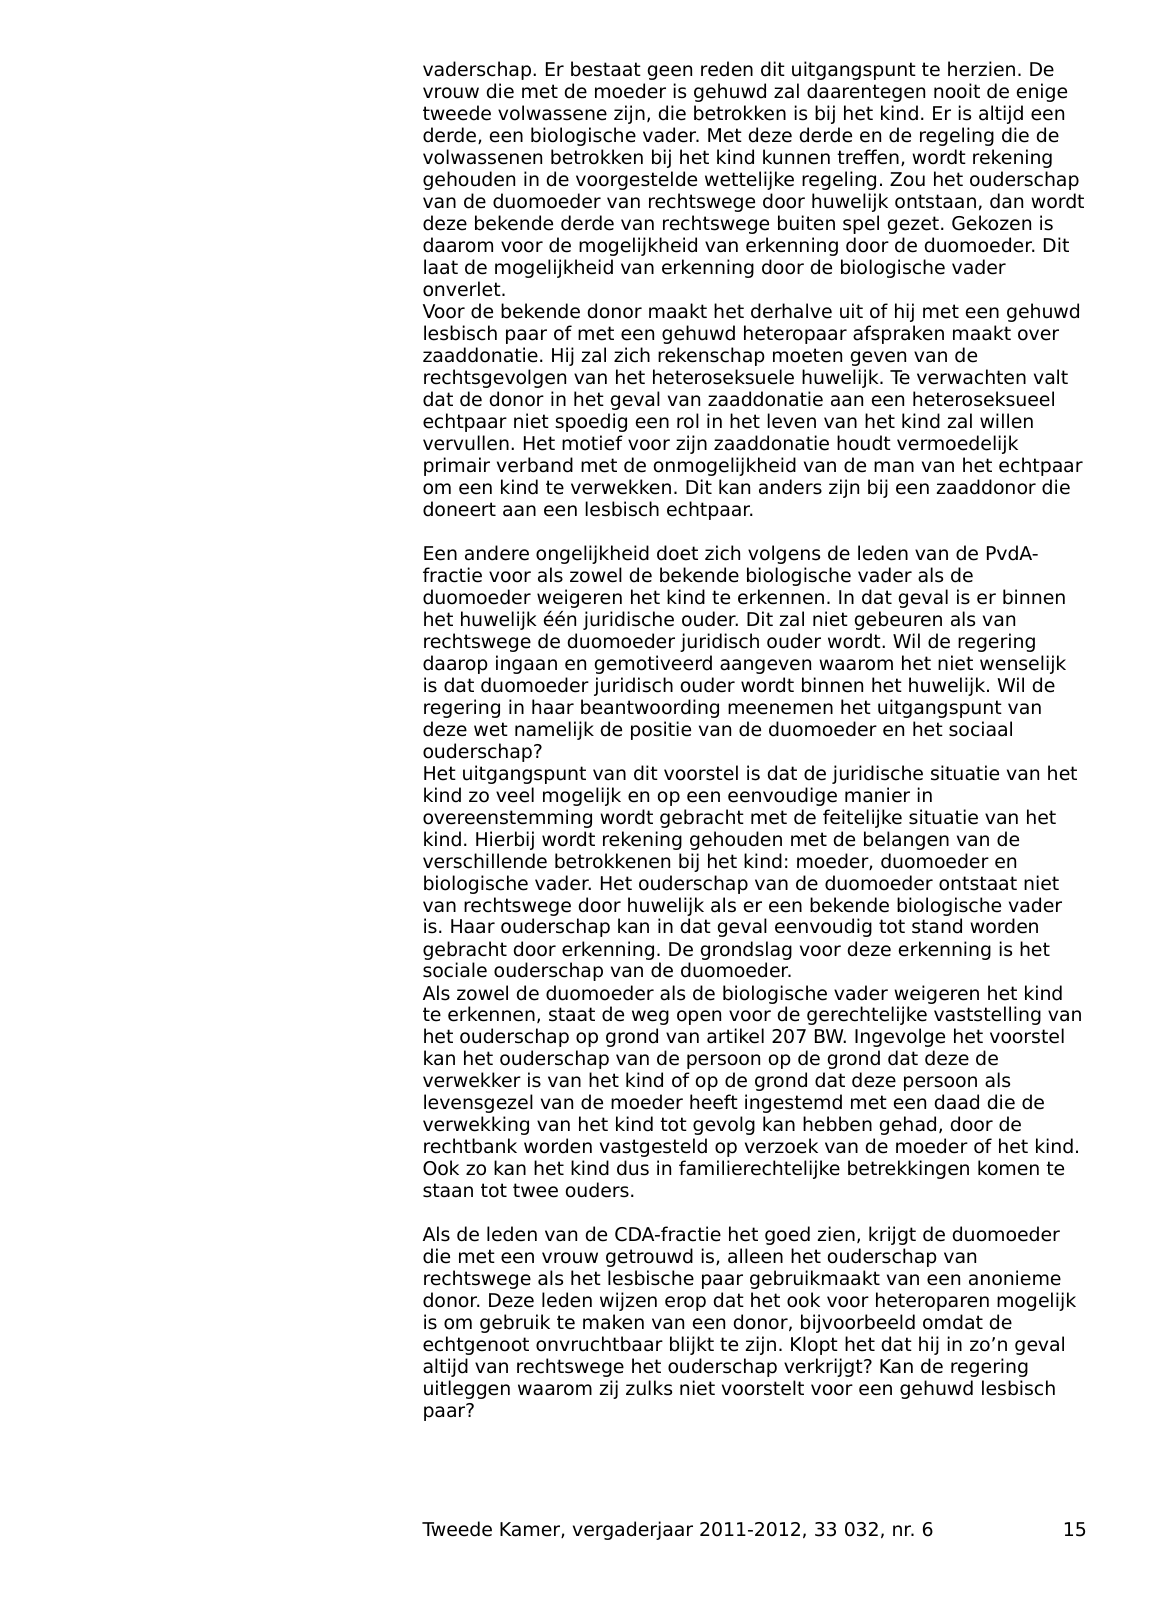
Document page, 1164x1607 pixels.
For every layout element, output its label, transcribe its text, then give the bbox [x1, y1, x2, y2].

text Het uitgangspunt van dit voorstel is dat de juridische situatie van het kind zo veel mogelijk en op een eenvoudige manier in overeenstemming wordt gebracht met de feitelijke situatie van het kind. Hierbij wordt rekening gehouden met de belangen van de verschillende betrokkenen bij het kind: moeder, duomoeder en biologische vader. Het ouderschap van de duomoeder ontstaat niet van rechtswege door huwelijk als er een bekende biologische vader is. Haar ouderschap kan in dat geval eenvoudig tot stand worden gebracht door erkenning. De grondslag voor deze erkenning is het sociale ouderschap van de duomoeder. [422, 763, 1087, 982]
text Als zowel de duomoeder als de biologische vader weigeren het kind te erkennen, staat de weg open voor de gerechtelijke vaststelling van het ouderschap op grond van artikel 207 BW. Ingevolge het voorstel kan het ouderschap van de persoon op de grond dat deze de verwekker is van het kind of op de grond dat deze persoon als levensgezel van de moeder heeft ingestemd met een daad die de verwekking van het kind tot gevolg kan hebben gehad, door de rechtbank worden vastgesteld op verzoek van de moeder of het kind. Ook zo kan het kind dus in familierechtelijke betrekkingen komen te staan tot twee ouders. [422, 982, 1087, 1202]
text Een andere ongelijkheid doet zich volgens de leden van de PvdA-fractie voor als zowel de bekende biologische vader als de duomoeder weigeren het kind te erkennen. In dat geval is er binnen het huwelijk één juridische ouder. Dit zal niet gebeuren als van rechtswege de duomoeder juridisch ouder wordt. Wil de regering daarop ingaan en gemotiveerd aangeven waarom het niet wenselijk is dat duomoeder juridisch ouder wordt binnen het huwelijk. Wil de regering in haar beantwoording meenemen het uitgangspunt van deze wet namelijk de positie van de duomoeder en het sociaal ouderschap? [422, 543, 1087, 763]
text vaderschap. Er bestaat geen reden dit uitgangspunt te herzien. De vrouw die met de moeder is gehuwd zal daarentegen nooit de enige tweede volwassene zijn, die betrokken is bij het kind. Er is altijd een derde, een biologische vader. Met deze derde en de regeling die de volwassenen betrokken bij het kind kunnen treffen, wordt rekening gehouden in de voorgestelde wettelijke regeling. Zou het ouderschap van de duomoeder van rechtswege door huwelijk ontstaan, dan wordt deze bekende derde van rechtswege buiten spel gezet. Gekozen is daarom voor de mogelijkheid van erkenning door de duomoeder. Dit laat de mogelijkheid van erkenning door de biologische vader onverlet. [422, 59, 1087, 301]
text Als de leden van de CDA-fractie het goed zien, krijgt de duomoeder die met een vrouw getrouwd is, alleen het ouderschap van rechtswege als het lesbische paar gebruikmaakt van een anonieme donor. Deze leden wijzen erop dat het ook voor heteroparen mogelijk is om gebruik te maken van een donor, bijvoorbeeld omdat de echtgenoot onvruchtbaar blijkt te zijn. Klopt het dat hij in zo’n geval altijd van rechtswege het ouderschap verkrijgt? Kan de regering uitleggen waarom zij zulks niet voorstelt voor een gehuwd lesbisch paar? [422, 1224, 1087, 1422]
text Voor de bekende donor maakt het derhalve uit of hij met een gehuwd lesbisch paar of met een gehuwd heteropaar afspraken maakt over zaaddonatie. Hij zal zich rekenschap moeten geven van de rechtsgevolgen van het heteroseksuele huwelijk. Te verwachten valt dat de donor in het geval van zaaddonatie aan een heteroseksueel echtpaar niet spoedig een rol in het leven van het kind zal willen vervullen. Het motief voor zijn zaaddonatie houdt vermoedelijk primair verband met de onmogelijkheid van de man van het echtpaar om een kind te verwekken. Dit kan anders zijn bij een zaaddonor die doneert aan een lesbisch echtpaar. [422, 301, 1087, 521]
